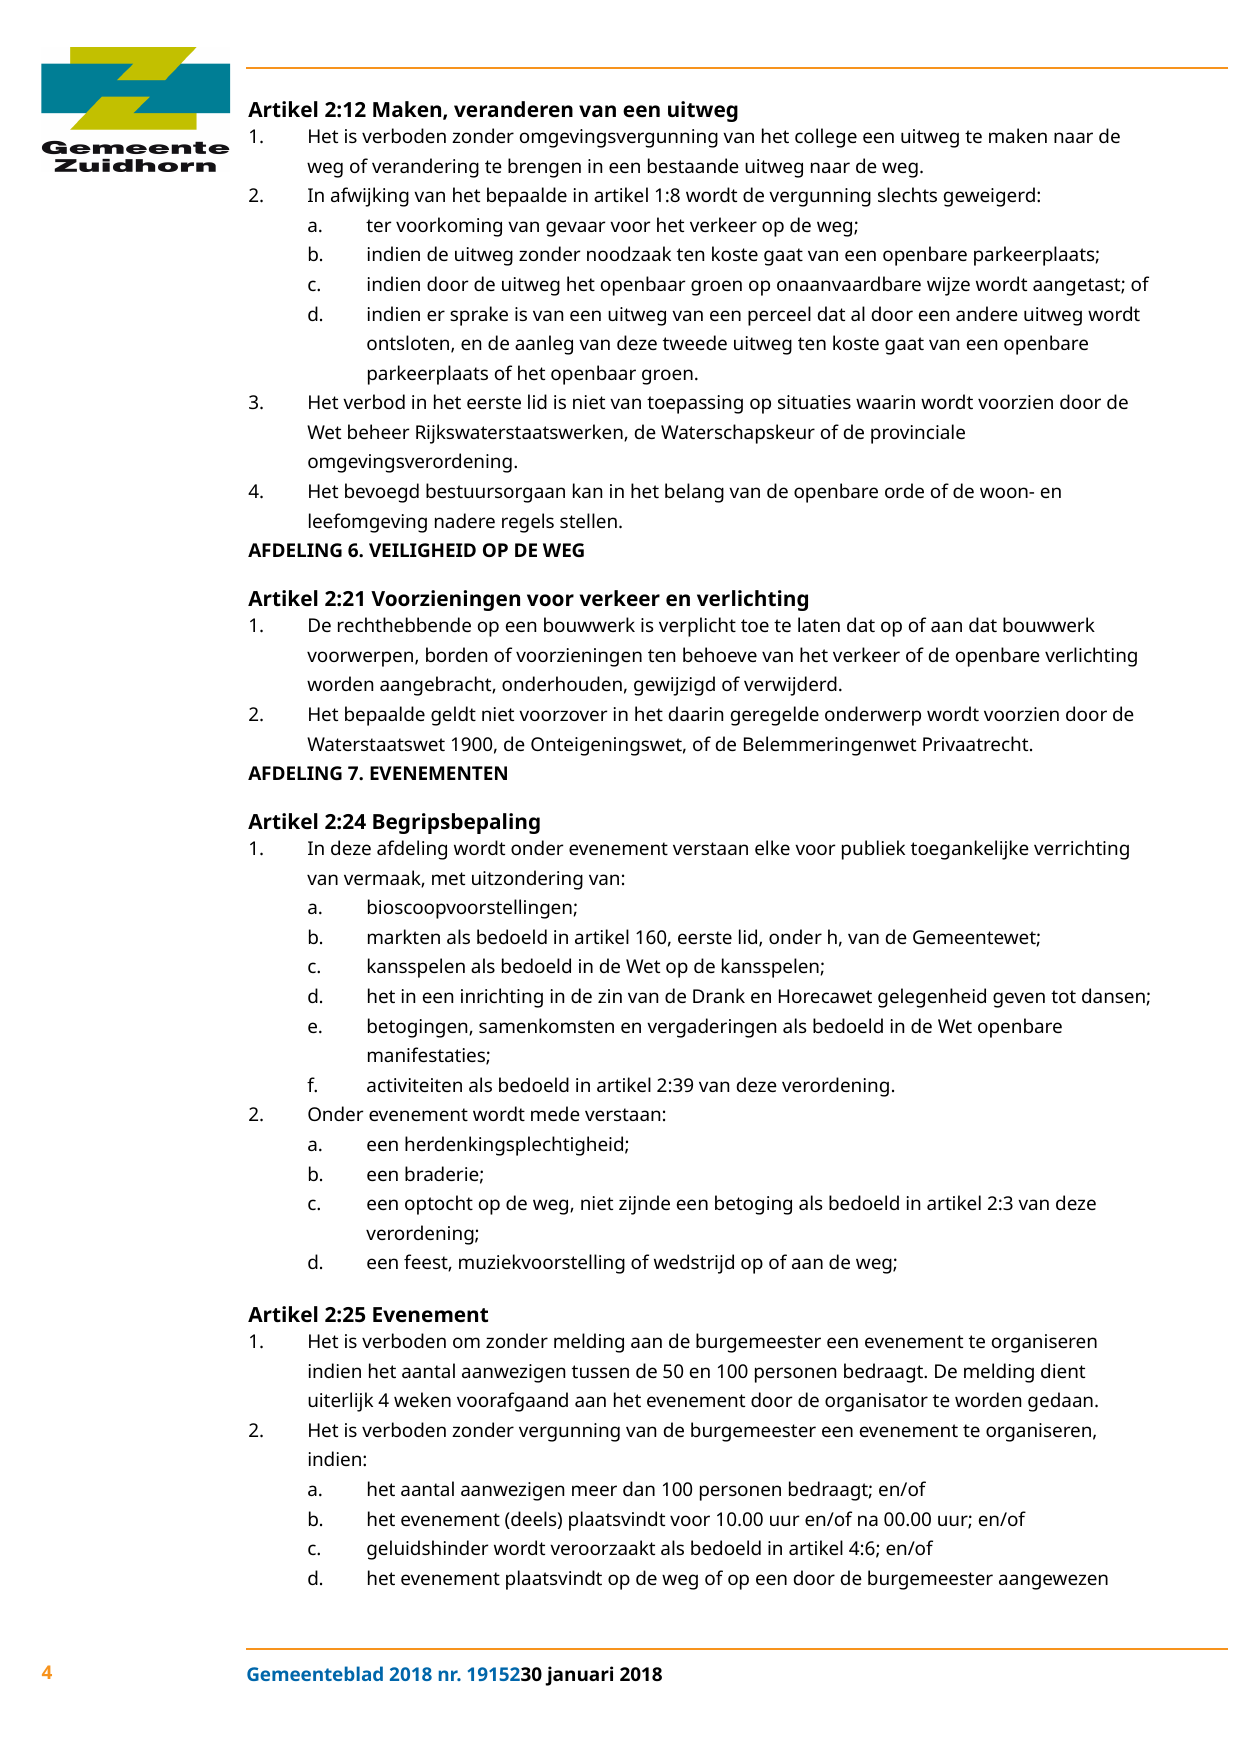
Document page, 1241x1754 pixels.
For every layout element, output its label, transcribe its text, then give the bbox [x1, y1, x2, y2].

list een herdenkingsplechtigheid; [307, 1131, 1152, 1157]
text AFDELING 7. EVENEMENTEN [248, 760, 1152, 786]
list kansspelen als bedoeld in de Wet op de kansspelen; [307, 954, 1152, 979]
list In afwijking van het bepaalde in artikel 1:8 wordt de vergunning slechts geweigerd: [248, 182, 1152, 208]
list een braderie; [307, 1161, 1152, 1186]
list bioscoopvoorstellingen; [307, 894, 1152, 920]
list Het is verboden zonder vergunning van de burgemeester een evenement te organiseren, indien: [248, 1417, 1152, 1472]
list betogingen, samenkomsten en vergaderingen als bedoeld in de Wet openbare manifestaties; [307, 1013, 1152, 1068]
list Het bevoegd bestuursorgaan kan in het belang van de openbare orde of de woon- en leefomgeving nadere regels stellen. [248, 478, 1152, 533]
list ter voorkoming van gevaar voor het verkeer op de weg; [307, 212, 1152, 238]
text Artikel 2:25 Evenement [248, 1300, 1152, 1328]
text Artikel 2:12 Maken, veranderen van een uitweg [248, 95, 1152, 123]
list een feest, muziekvoorstelling of wedstrijd op of aan de weg; [307, 1249, 1152, 1275]
list De rechthebbende op een bouwwerk is verplicht toe te laten dat op of aan dat bouwwerk voorwerpen, borden of voorzieningen ten behoeve van het verkeer of de openbare verlichting worden aangebracht, onderhouden, gewijzigd of verwijderd. [248, 612, 1152, 697]
list In deze afdeling wordt onder evenement verstaan elke voor publiek toegankelijke verrichting van vermaak, met uitzondering van: [248, 835, 1152, 891]
list Het verbod in het eerste lid is niet van toepassing op situaties waarin wordt voorzien door de Wet beheer Rijkswaterstaatswerken, de Waterschapskeur of de provinciale omgevingsverordening. [248, 389, 1152, 474]
list indien de uitweg zonder noodzaak ten koste gaat van een openbare parkeerplaats; [307, 242, 1152, 267]
list Het is verboden zonder omgevingsvergunning van het college een uitweg te maken naar de weg of verandering te brengen in een bestaande uitweg naar de weg. [248, 123, 1152, 178]
list het evenement (deels) plaatsvindt voor 10.00 uur en/of na 00.00 uur; en/of [307, 1506, 1152, 1532]
list indien er sprake is van een uitweg van een perceel dat al door een andere uitweg wordt ontsloten, en de aanleg van deze tweede uitweg ten koste gaat van een openbare parkeerplaats of het openbaar groen. [307, 301, 1152, 386]
list Onder evenement wordt mede verstaan: [248, 1102, 1152, 1127]
list het aantal aanwezigen meer dan 100 personen bedraagt; en/of [307, 1476, 1152, 1502]
list activiteiten als bedoeld in artikel 2:39 van deze verordening. [307, 1072, 1152, 1098]
list indien door de uitweg het openbaar groen op onaanvaardbare wijze wordt aangetast; of [307, 271, 1152, 297]
list het in een inrichting in de zin van de Drank en Horecawet gelegenheid geven tot dansen; [307, 983, 1152, 1009]
text AFDELING 6. VEILIGHEID OP DE WEG [248, 537, 1152, 563]
list het evenement plaatsvindt op de weg of op een door de burgemeester aangewezen [307, 1565, 1152, 1591]
text Artikel 2:24 Begripsbepaling [248, 807, 1152, 835]
list een optocht op de weg, niet zijnde een betoging als bedoeld in artikel 2:3 van deze verordening; [307, 1190, 1152, 1246]
list Het is verboden om zonder melding aan de burgemeester een evenement te organiseren indien het aantal aanwezigen tussen de 50 en 100 personen bedraagt. De melding dient uiterlijk 4 weken voorafgaand aan het evenement door de organisator te worden gedaan. [248, 1328, 1152, 1413]
list geluidshinder wordt veroorzaakt als bedoeld in artikel 4:6; en/of [307, 1535, 1152, 1561]
list Het bepaalde geldt niet voorzover in het daarin geregelde onderwerp wordt voorzien door de Waterstaatswet 1900, de Onteigeningswet, of de Belemmeringenwet Privaatrecht. [248, 701, 1152, 756]
picture [41, 47, 231, 172]
list markten als bedoeld in artikel 160, eerste lid, onder h, van de Gemeentewet; [307, 924, 1152, 950]
text Artikel 2:21 Voorzieningen voor verkeer en verlichting [248, 584, 1152, 612]
